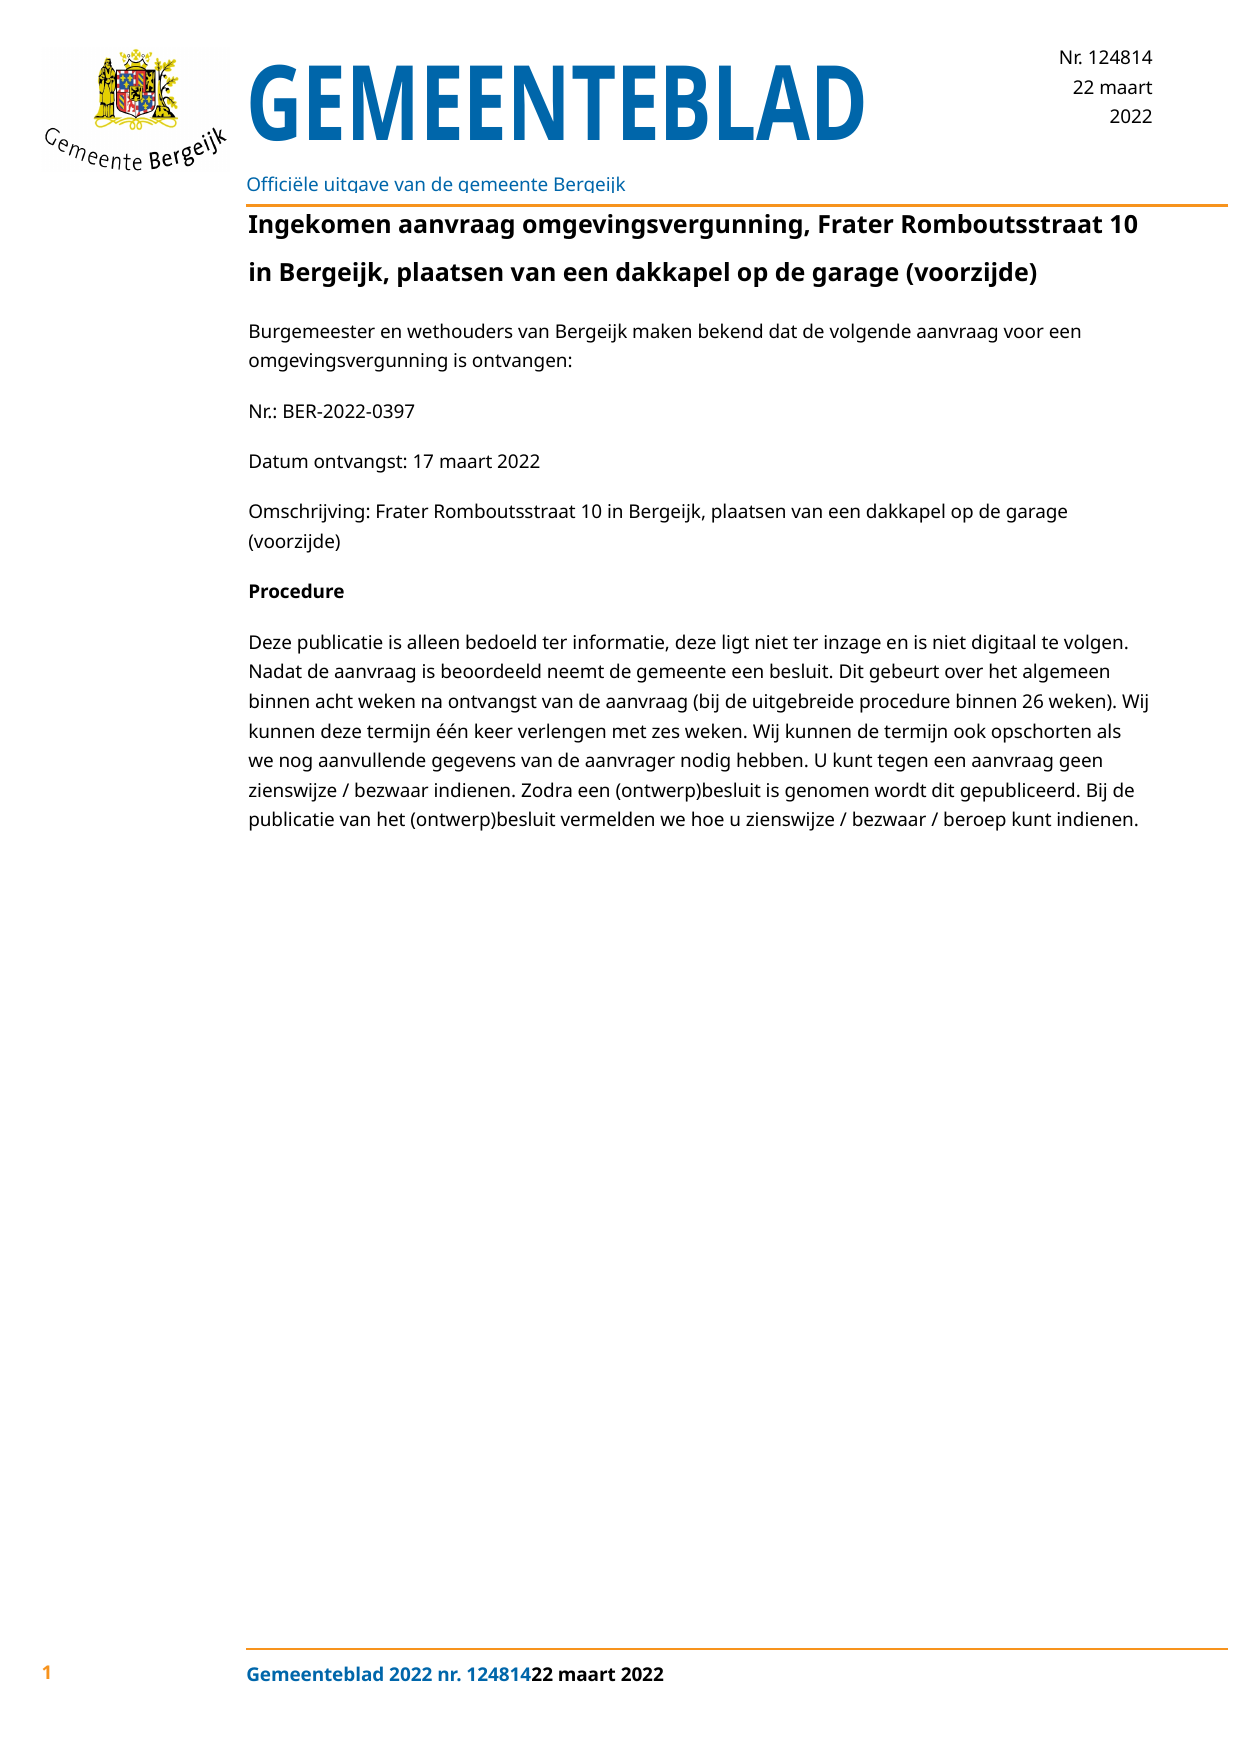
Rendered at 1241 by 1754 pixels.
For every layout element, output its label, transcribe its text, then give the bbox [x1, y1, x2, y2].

text Deze publicatie is alleen bedoeld ter informatie, deze ligt niet ter inzage en is niet digitaal te volgen. Nadat de aanvraag is beoordeeld neemt de gemeente een besluit. Dit gebeurt over het algemeen binnen acht weken na ontvangst van de aanvraag (bij de uitgebreide procedure binnen 26 weken). Wij kunnen deze termijn één keer verlengen met zes weken. Wij kunnen de termijn ook opschorten als we nog aanvullende gegevens van de aanvrager nodig hebben. U kunt tegen een aanvraag geen zienswijze / bezwaar indienen. Zodra een (ontwerp)besluit is genomen wordt dit gepubliceerd. Bij de publicatie van het (ontwerp)besluit vermelden we hoe u zienswijze / bezwaar / beroep kunt indienen. [248, 629, 1152, 832]
text Ingekomen aanvraag omgevingsvergunning, Frater Romboutsstraat 10 in Bergeijk, plaatsen van een dakkapel op de garage (voorzijde) [248, 207, 1152, 288]
picture [41, 47, 231, 172]
text Procedure [248, 579, 1152, 604]
text Burgemeester en wethouders van Bergeijk maken bekend dat de volgende aanvraag voor een omgevingsvergunning is ontvangen: [248, 318, 1152, 373]
text Nr.: BER-2022-0397 [248, 398, 1152, 424]
text Datum ontvangst: 17 maart 2022 [248, 448, 1152, 474]
text Omschrijving: Frater Romboutsstraat 10 in Bergeijk, plaatsen van een dakkapel op de garage (voorzijde) [248, 499, 1152, 554]
